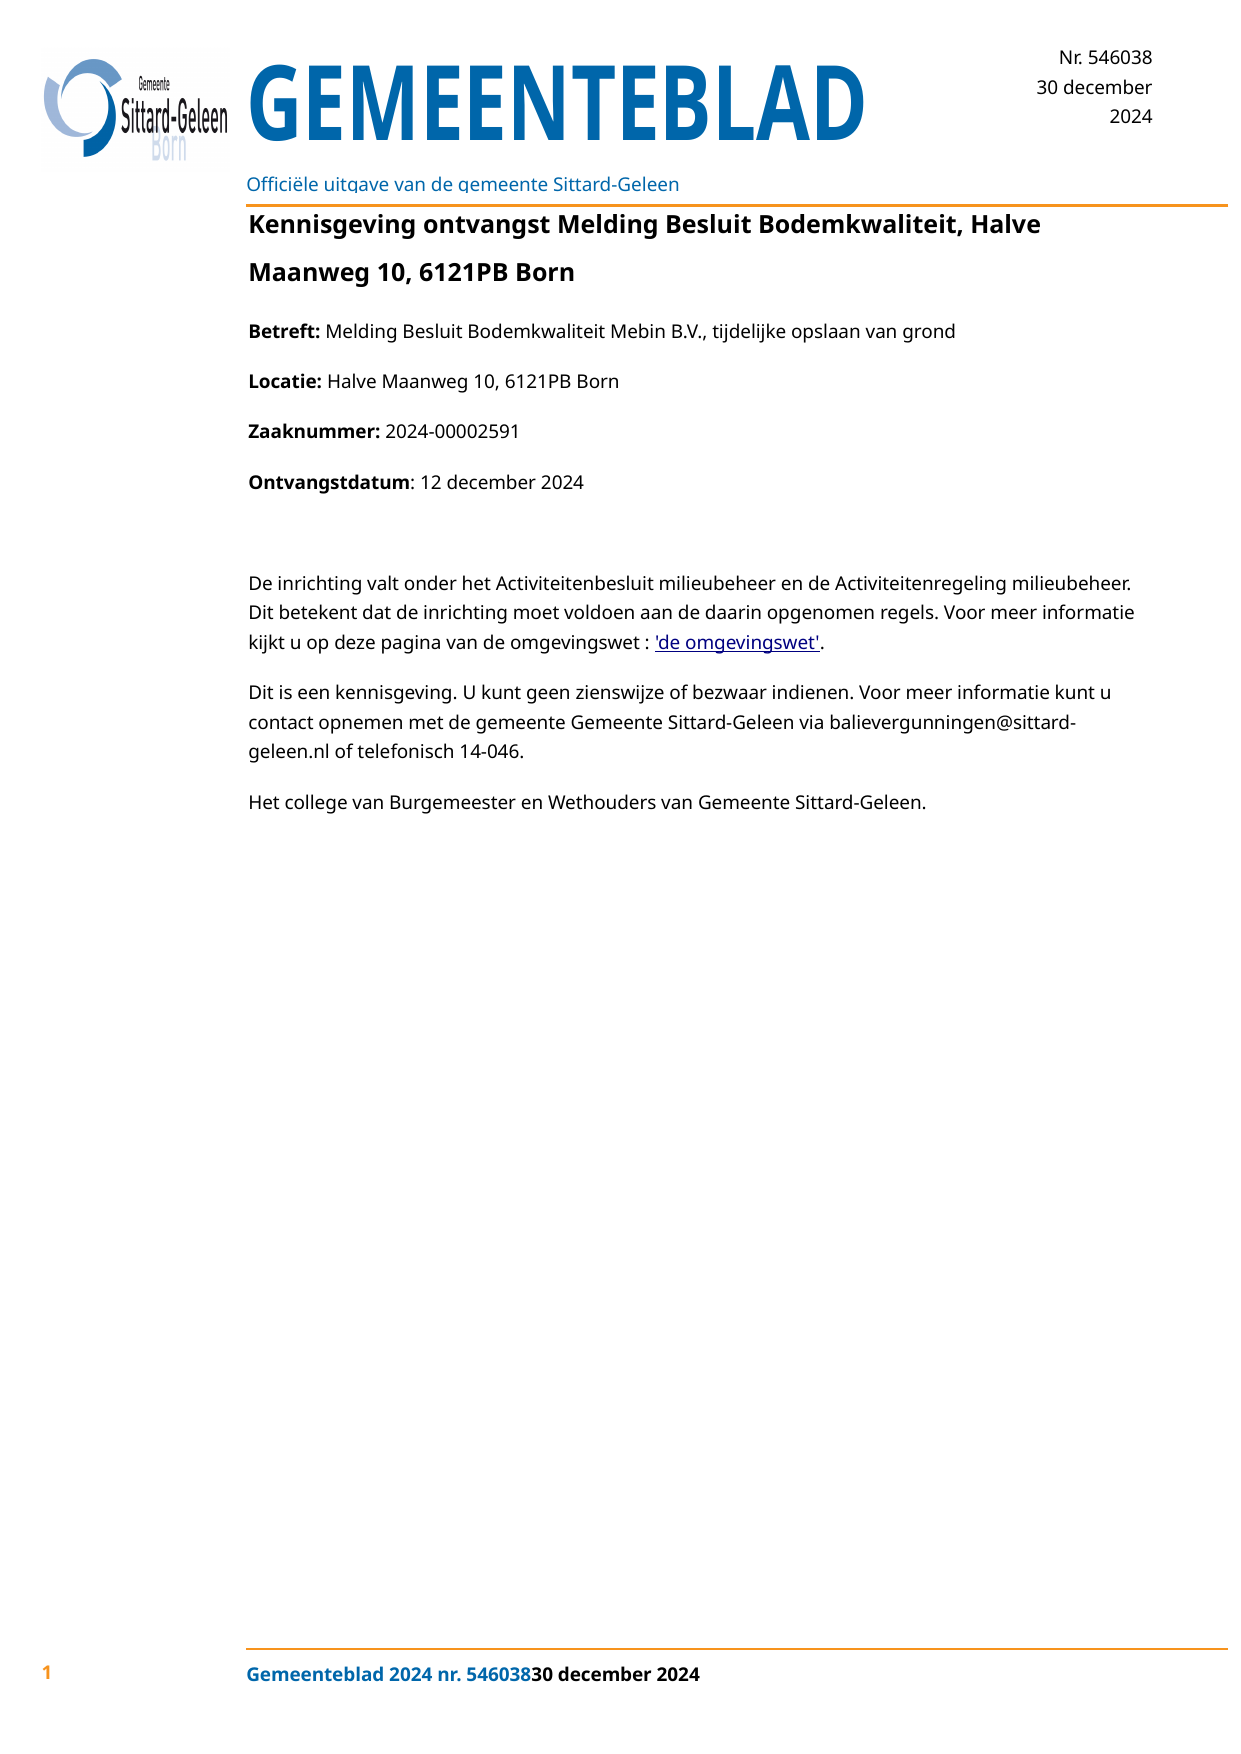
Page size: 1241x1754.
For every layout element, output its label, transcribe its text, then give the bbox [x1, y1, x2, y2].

text Betreft: Melding Besluit Bodemkwaliteit Mebin B.V., tijdelijke opslaan van grond [248, 318, 1152, 344]
text Kennisgeving ontvangst Melding Besluit Bodemkwaliteit, Halve Maanweg 10, 6121PB Born [248, 207, 1152, 288]
text Locatie: Halve Maanweg 10, 6121PB Born [248, 368, 1152, 394]
text Ontvangstdatum: 12 december 2024 [248, 469, 1152, 495]
text De inrichting valt onder het Activiteitenbesluit milieubeheer en de Activiteitenregeling milieubeheer. Dit betekent dat de inrichting moet voldoen aan de daarin opgenomen regels. Voor meer informatie kijkt u op deze pagina van de omgevingswet : 'de omgevingswet'. [248, 570, 1152, 655]
text Dit is een kennisgeving. U kunt geen zienswijze of bezwaar indienen. Voor meer informatie kunt u contact opnemen met de gemeente Gemeente Sittard-Geleen via balievergunningen@sittard-geleen.nl of telefonisch 14-046. [248, 679, 1152, 764]
text Zaaknummer: 2024-00002591 [248, 419, 1152, 444]
text Het college van Burgemeester en Wethouders van Gemeente Sittard-Geleen. [248, 789, 1152, 815]
picture [41, 47, 231, 172]
